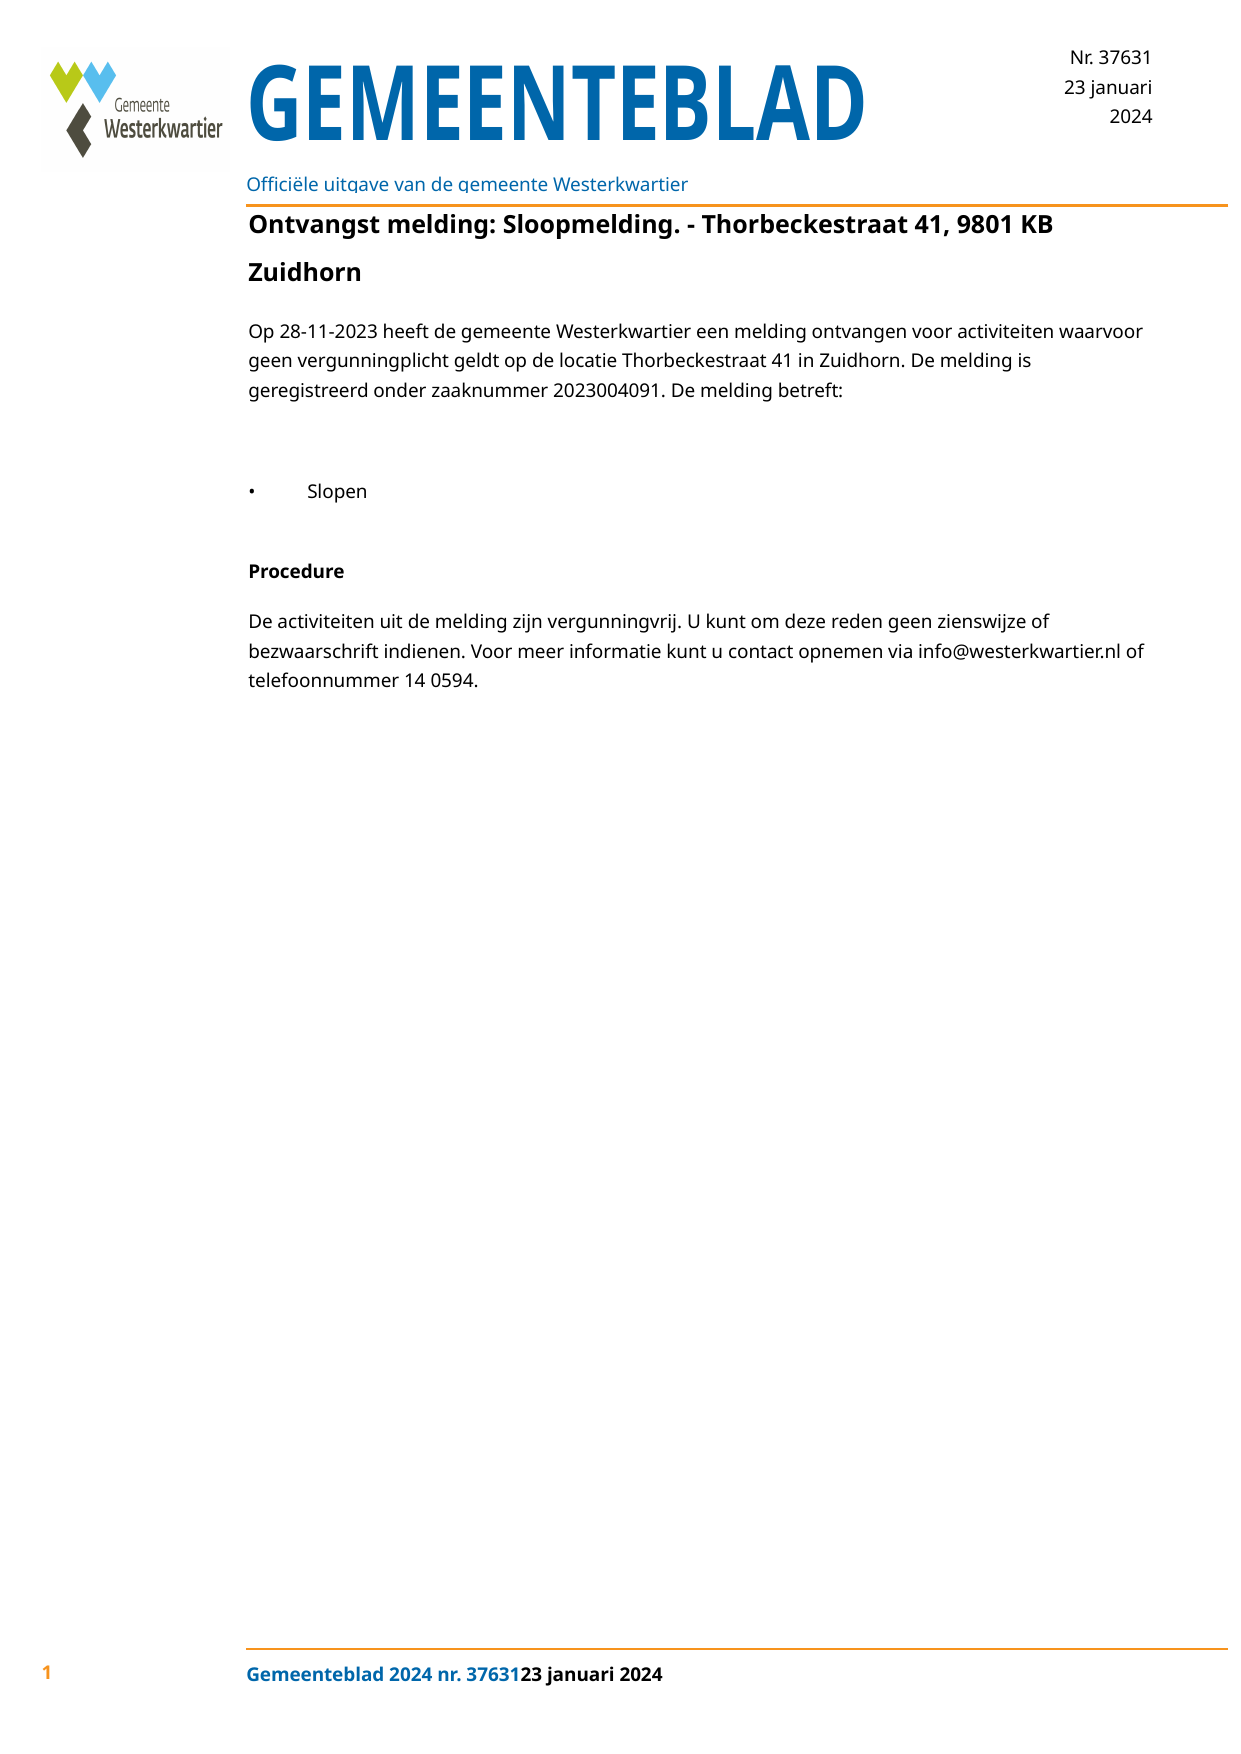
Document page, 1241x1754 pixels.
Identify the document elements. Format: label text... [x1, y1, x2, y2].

text Op 28-11-2023 heeft de gemeente Westerkwartier een melding ontvangen voor activiteiten waarvoor geen vergunningplicht geldt op de locatie Thorbeckestraat 41 in Zuidhorn. De melding is geregistreerd onder zaaknummer 2023004091. De melding betreft: [248, 318, 1152, 403]
text De activiteiten uit de melding zijn vergunningvrij. U kunt om deze reden geen zienswijze of bezwaarschrift indienen. Voor meer informatie kunt u contact opnemen via info@westerkwartier.nl of telefoonnummer 14 0594. [248, 608, 1152, 693]
text Procedure [248, 558, 1152, 584]
list Slopen [248, 478, 1152, 504]
picture [41, 47, 231, 172]
text Ontvangst melding: Sloopmelding. - Thorbeckestraat 41, 9801 KB Zuidhorn [248, 207, 1152, 288]
